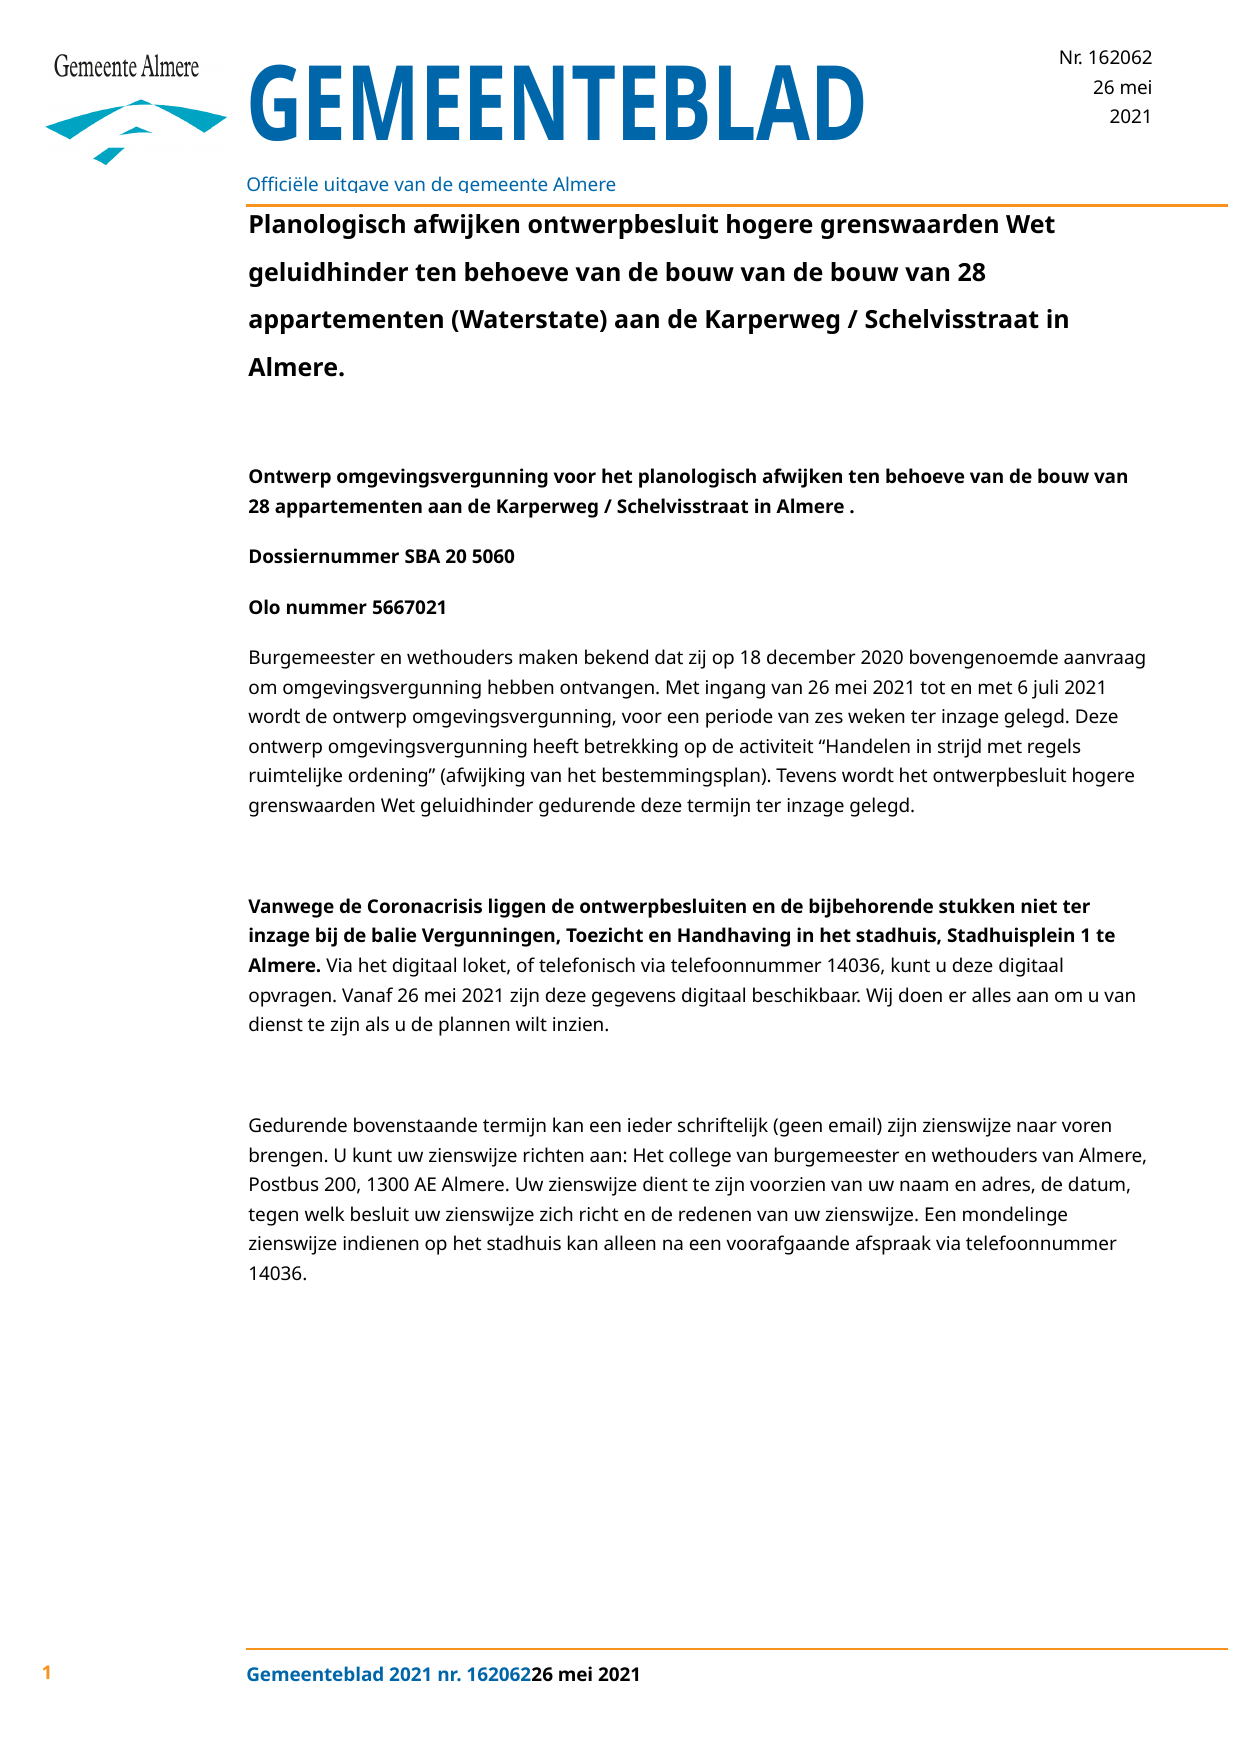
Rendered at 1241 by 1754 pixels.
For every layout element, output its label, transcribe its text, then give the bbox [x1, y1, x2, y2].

text Burgemeester en wethouders maken bekend dat zij op 18 december 2020 bovengenoemde aanvraag om omgevingsvergunning hebben ontvangen. Met ingang van 26 mei 2021 tot en met 6 juli 2021 wordt de ontwerp omgevingsvergunning, voor een periode van zes weken ter inzage gelegd. Deze ontwerp omgevingsvergunning heeft betrekking op de activiteit “Handelen in strijd met regels ruimtelijke ordening” (afwijking van het bestemmingsplan). Tevens wordt het ontwerpbesluit hogere grenswaarden Wet geluidhinder gedurende deze termijn ter inzage gelegd. [248, 644, 1152, 818]
text Olo nummer 5667021 [248, 594, 1152, 620]
text Ontwerp omgevingsvergunning voor het planologisch afwijken ten behoeve van de bouw van 28 appartementen aan de Karperweg / Schelvisstraat in Almere . [248, 463, 1152, 519]
picture [41, 47, 231, 172]
text Gedurende bovenstaande termijn kan een ieder schriftelijk (geen email) zijn zienswijze naar voren brengen. U kunt uw zienswijze richten aan: Het college van burgemeester en wethouders van Almere, Postbus 200, 1300 AE Almere. Uw zienswijze dient te zijn voorzien van uw naam en adres, de datum, tegen welk besluit uw zienswijze zich richt en de redenen van uw zienswijze. Een mondelinge zienswijze indienen op het stadhuis kan alleen na een voorafgaande afspraak via telefoonnummer 14036. [248, 1112, 1152, 1286]
text Vanwege de Coronacrisis liggen de ontwerpbesluiten en de bijbehorende stukken niet ter inzage bij de balie Vergunningen, Toezicht en Handhaving in het stadhuis, Stadhuisplein 1 te Almere. Via het digitaal loket, of telefonisch via telefoonnummer 14036, kunt u deze digitaal opvragen. Vanaf 26 mei 2021 zijn deze gegevens digitaal beschikbaar. Wij doen er alles aan om u van dienst te zijn als u de plannen wilt inzien. [248, 893, 1152, 1037]
text Dossiernummer SBA 20 5060 [248, 543, 1152, 569]
text Planologisch afwijken ontwerpbesluit hogere grenswaarden Wet geluidhinder ten behoeve van de bouw van de bouw van 28 appartementen (Waterstate) aan de Karperweg / Schelvisstraat in Almere. [248, 207, 1152, 384]
